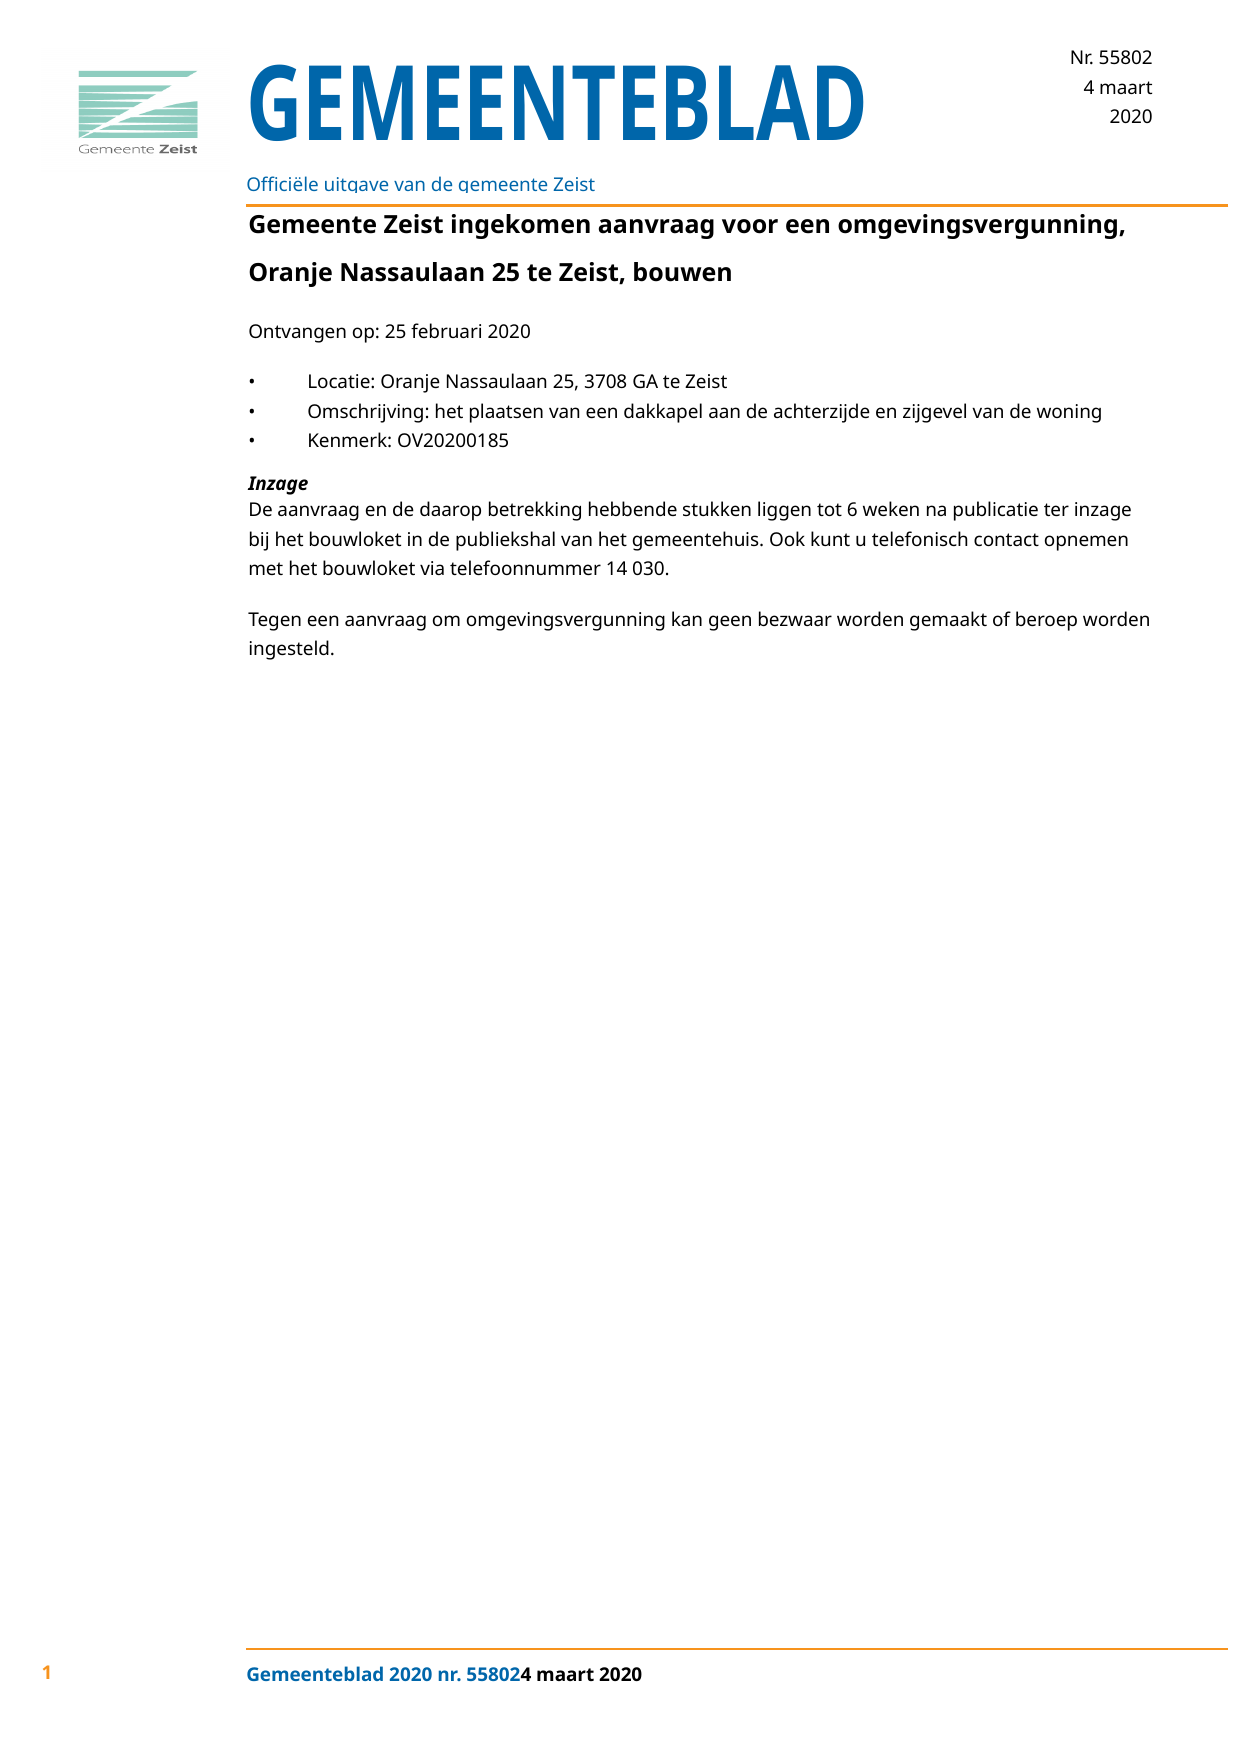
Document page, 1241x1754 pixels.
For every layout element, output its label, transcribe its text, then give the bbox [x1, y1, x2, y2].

list Kenmerk: OV20200185 [248, 427, 1152, 453]
text De aanvraag en de daarop betrekking hebbende stukken liggen tot 6 weken na publicatie ter inzage bij het bouwloket in de publiekshal van het gemeentehuis. Ook kunt u telefonisch contact opnemen met het bouwloket via telefoonnummer 14 030. [248, 496, 1152, 581]
list Omschrijving: het plaatsen van een dakkapel aan de achterzijde en zijgevel van de woning [248, 398, 1152, 424]
list Locatie: Oranje Nassaulaan 25, 3708 GA te Zeist [248, 368, 1152, 394]
text Tegen een aanvraag om omgevingsvergunning kan geen bezwaar worden gemaakt of beroep worden ingesteld. [248, 606, 1152, 661]
text Ontvangen op: 25 februari 2020 [248, 318, 1152, 344]
text Gemeente Zeist ingekomen aanvraag voor een omgevingsvergunning, Oranje Nassaulaan 25 te Zeist, bouwen [248, 207, 1152, 288]
text Inzage [248, 471, 1152, 496]
picture [41, 47, 231, 172]
